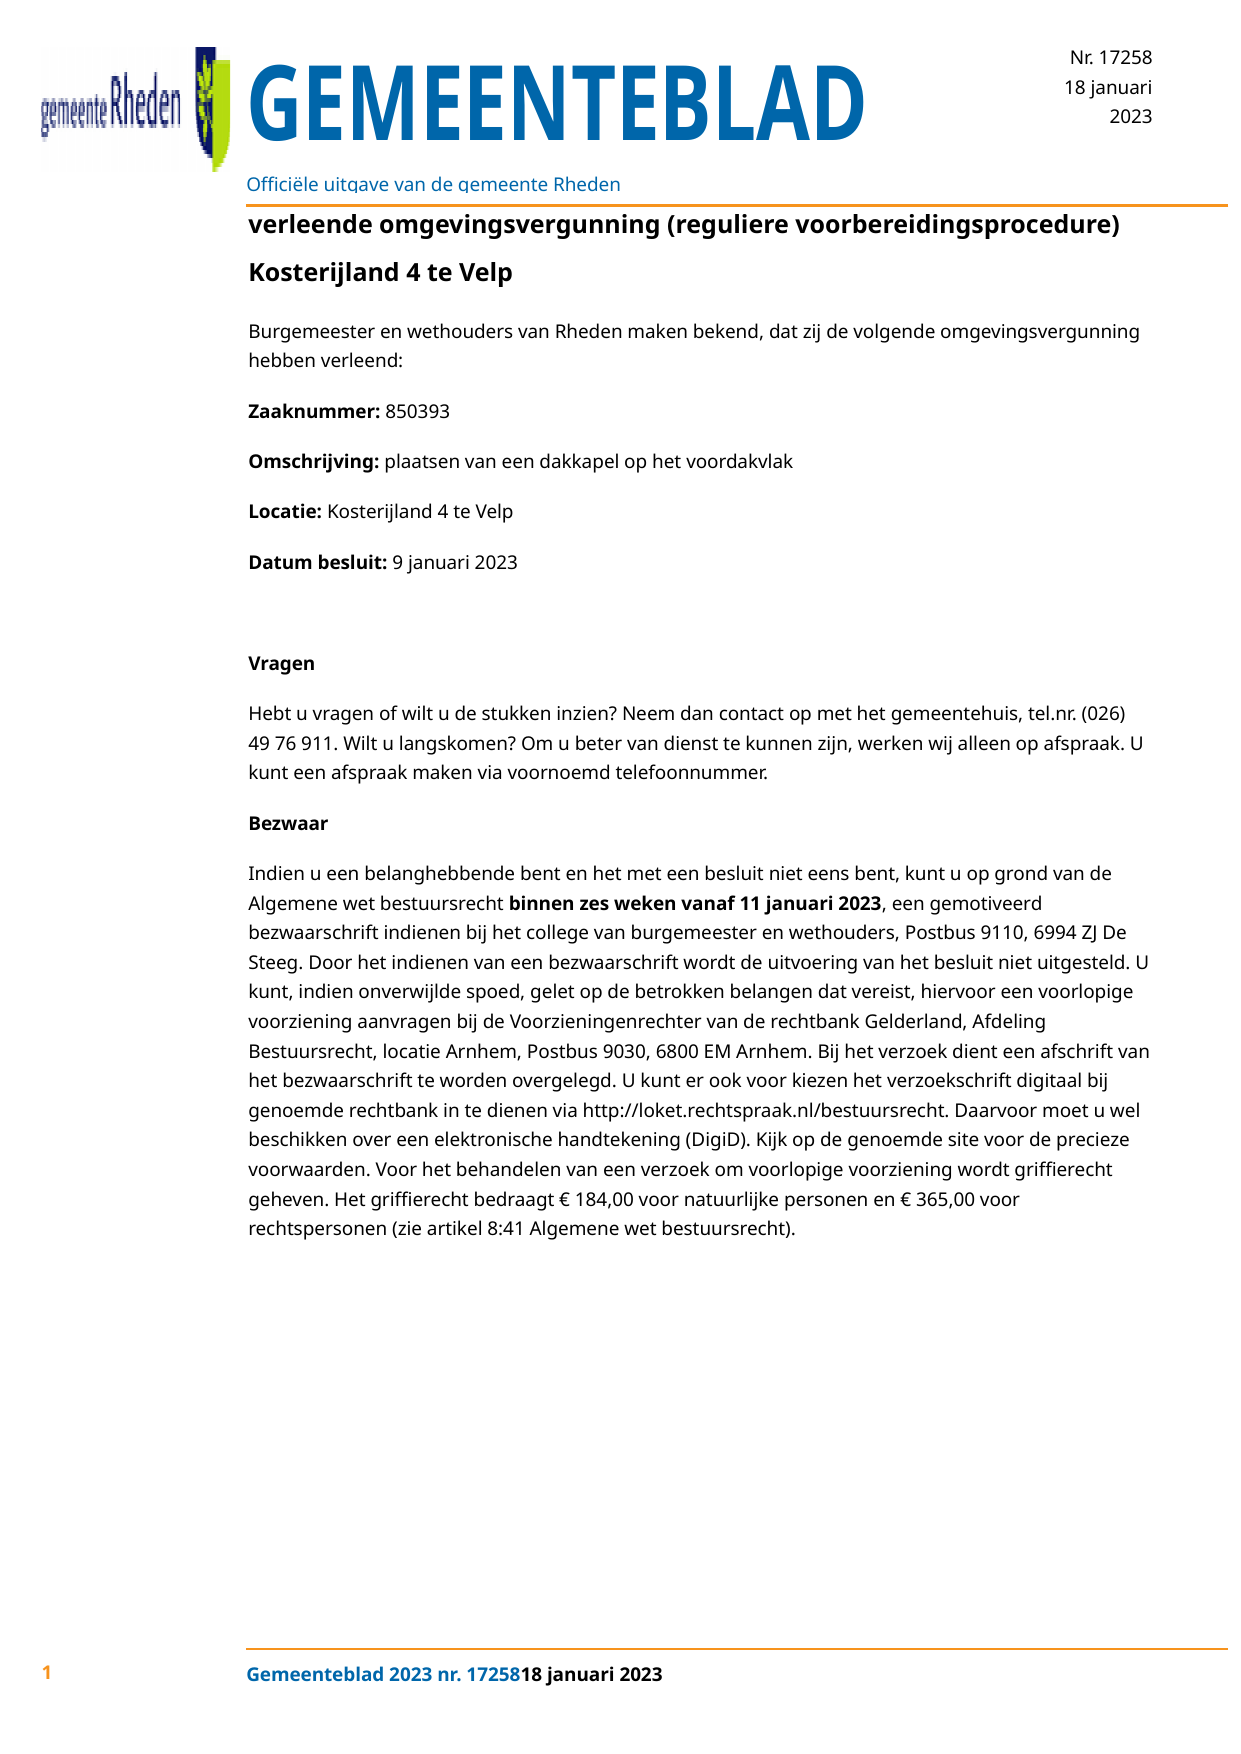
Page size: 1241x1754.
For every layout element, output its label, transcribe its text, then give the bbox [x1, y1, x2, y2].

text verleende omgevingsvergunning (reguliere voorbereidingsprocedure) Kosterijland 4 te Velp [248, 207, 1152, 288]
text Hebt u vragen of wilt u de stukken inzien? Neem dan contact op met het gemeentehuis, tel.nr. (026) 49 76 911. Wilt u langskomen? Om u beter van dienst te kunnen zijn, werken wij alleen op afspraak. U kunt een afspraak maken via voornoemd telefoonnummer. [248, 700, 1152, 785]
text Bezwaar [248, 810, 1152, 836]
text Burgemeester en wethouders van Rheden maken bekend, dat zij de volgende omgevingsvergunning hebben verleend: [248, 318, 1152, 373]
text Locatie: Kosterijland 4 te Velp [248, 499, 1152, 524]
text Datum besluit: 9 januari 2023 [248, 549, 1152, 575]
text Zaaknummer: 850393 [248, 398, 1152, 424]
text Vragen [248, 650, 1152, 676]
text Indien u een belanghebbende bent en het met een besluit niet eens bent, kunt u op grond van de Algemene wet bestuursrecht binnen zes weken vanaf 11 januari 2023, een gemotiveerd bezwaarschrift indienen bij het college van burgemeester en wethouders, Postbus 9110, 6994 ZJ De Steeg. Door het indienen van een bezwaarschrift wordt de uitvoering van het besluit niet uitgesteld. U kunt, indien onverwijlde spoed, gelet op de betrokken belangen dat vereist, hiervoor een voorlopige voorziening aanvragen bij de Voorzieningenrechter van de rechtbank Gelderland, Afdeling Bestuursrecht, locatie Arnhem, Postbus 9030, 6800 EM Arnhem. Bij het verzoek dient een afschrift van het bezwaarschrift te worden overgelegd. U kunt er ook voor kiezen het verzoekschrift digitaal bij genoemde rechtbank in te dienen via http://loket.rechtspraak.nl/bestuursrecht. Daarvoor moet u wel beschikken over een elektronische handtekening (DigiD). Kijk op de genoemde site voor de precieze voorwaarden. Voor het behandelen van een verzoek om voorlopige voorziening wordt griffierecht geheven. Het griffierecht bedraagt € 184,00 voor natuurlijke personen en € 365,00 voor rechtspersonen (zie artikel 8:41 Algemene wet bestuursrecht). [248, 860, 1152, 1241]
picture [41, 47, 231, 172]
text Omschrijving: plaatsen van een dakkapel op het voordakvlak [248, 448, 1152, 474]
